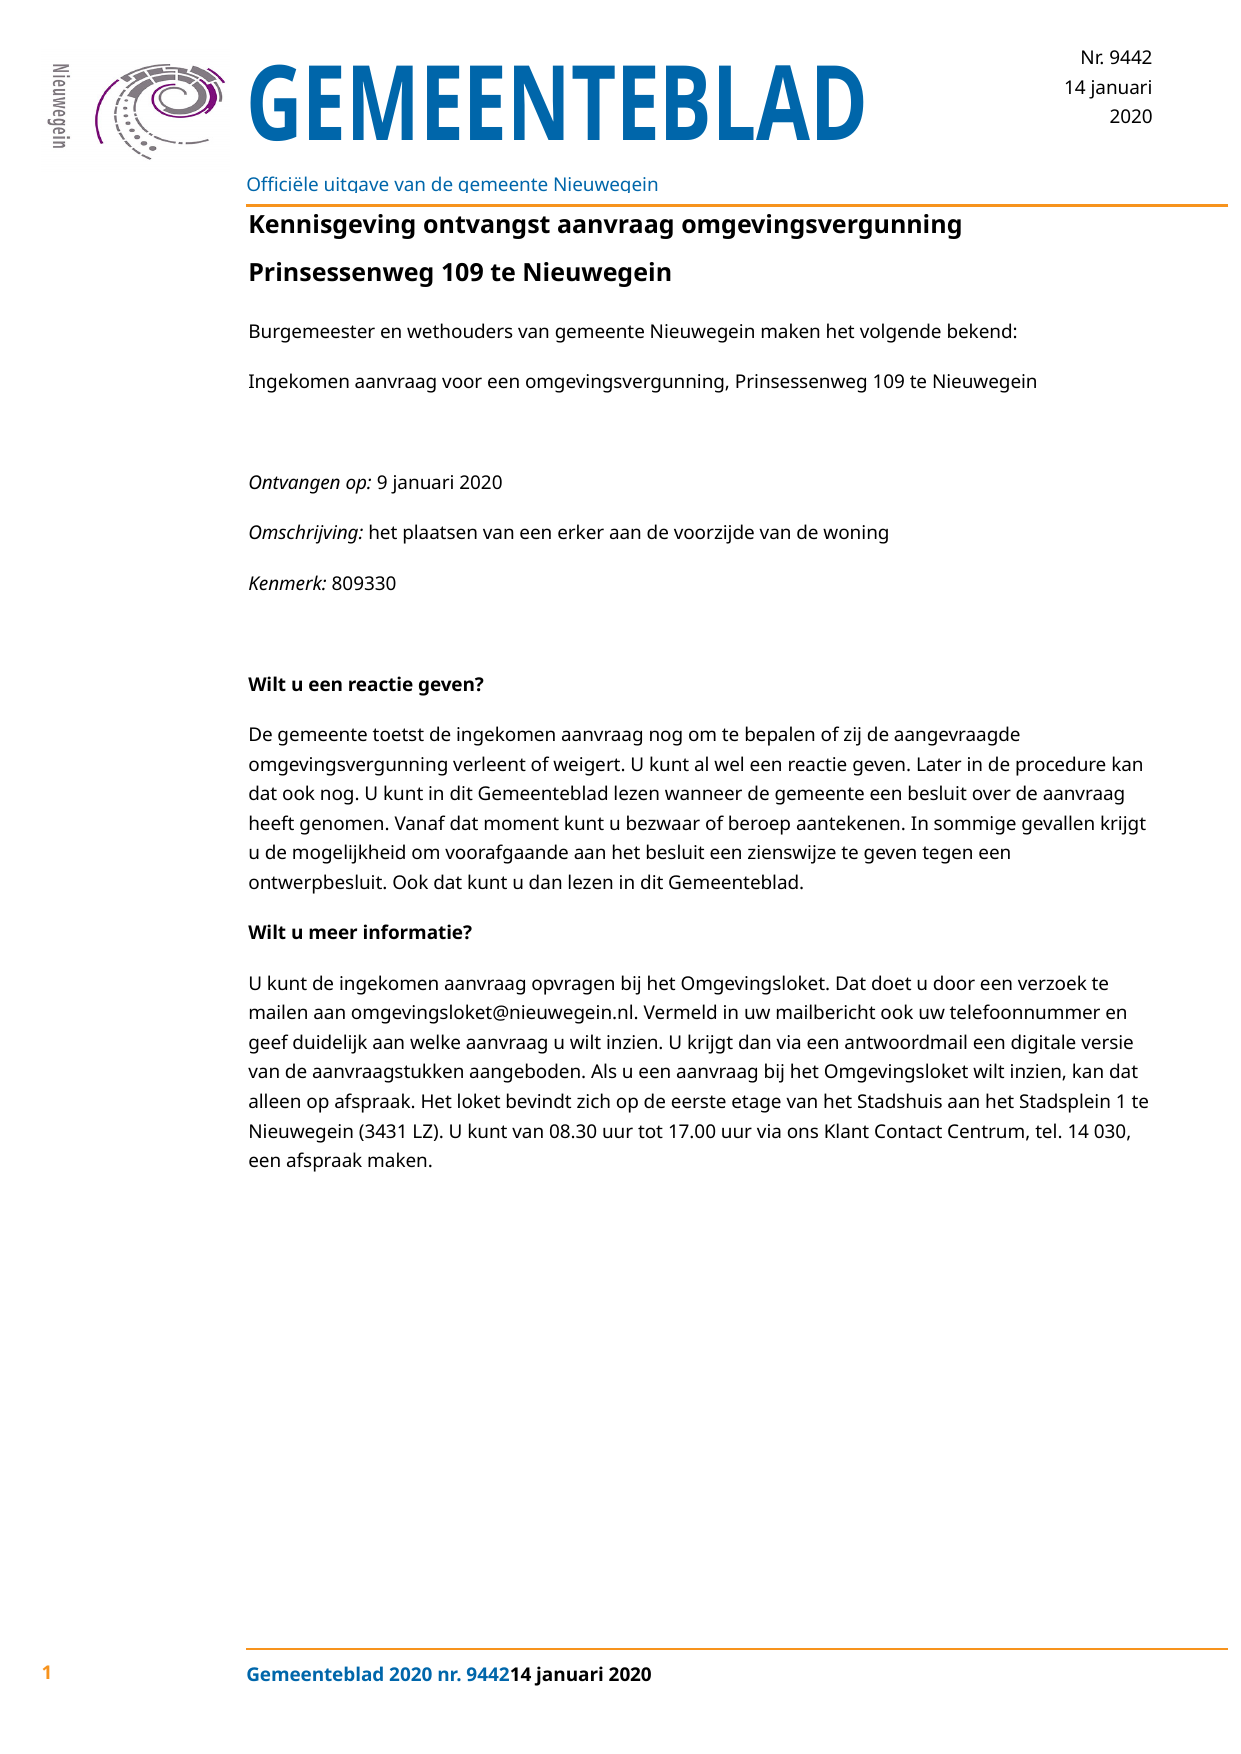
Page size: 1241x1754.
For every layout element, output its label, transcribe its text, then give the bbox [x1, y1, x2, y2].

text Burgemeester en wethouders van gemeente Nieuwegein maken het volgende bekend: [248, 318, 1152, 344]
text De gemeente toetst de ingekomen aanvraag nog om te bepalen of zij de aangevraagde omgevingsvergunning verleent of weigert. U kunt al wel een reactie geven. Later in de procedure kan dat ook nog. U kunt in dit Gemeenteblad lezen wanneer de gemeente een besluit over de aanvraag heeft genomen. Vanaf dat moment kunt u bezwaar of beroep aantekenen. In sommige gevallen krijgt u de mogelijkheid om voorafgaande aan het besluit een zienswijze te geven tegen een ontwerpbesluit. Ook dat kunt u dan lezen in dit Gemeenteblad. [248, 721, 1152, 895]
text Wilt u een reactie geven? [248, 671, 1152, 697]
text Ontvangen op: 9 januari 2020 [248, 469, 1152, 495]
text Wilt u meer informatie? [248, 919, 1152, 945]
picture [41, 47, 231, 172]
text Kennisgeving ontvangst aanvraag omgevingsvergunning Prinsessenweg 109 te Nieuwegein [248, 207, 1152, 288]
text Kenmerk: 809330 [248, 570, 1152, 596]
text U kunt de ingekomen aanvraag opvragen bij het Omgevingsloket. Dat doet u door een verzoek te mailen aan omgevingsloket@nieuwegein.nl. Vermeld in uw mailbericht ook uw telefoonnummer en geef duidelijk aan welke aanvraag u wilt inzien. U krijgt dan via een antwoordmail een digitale versie van de aanvraagstukken aangeboden. Als u een aanvraag bij het Omgevingsloket wilt inzien, kan dat alleen op afspraak. Het loket bevindt zich op de eerste etage van het Stadshuis aan het Stadsplein 1 te Nieuwegein (3431 LZ). U kunt van 08.30 uur tot 17.00 uur via ons Klant Contact Centrum, tel. 14 030, een afspraak maken. [248, 970, 1152, 1173]
text Omschrijving: het plaatsen van een erker aan de voorzijde van de woning [248, 519, 1152, 545]
text Ingekomen aanvraag voor een omgevingsvergunning, Prinsessenweg 109 te Nieuwegein [248, 368, 1152, 394]
